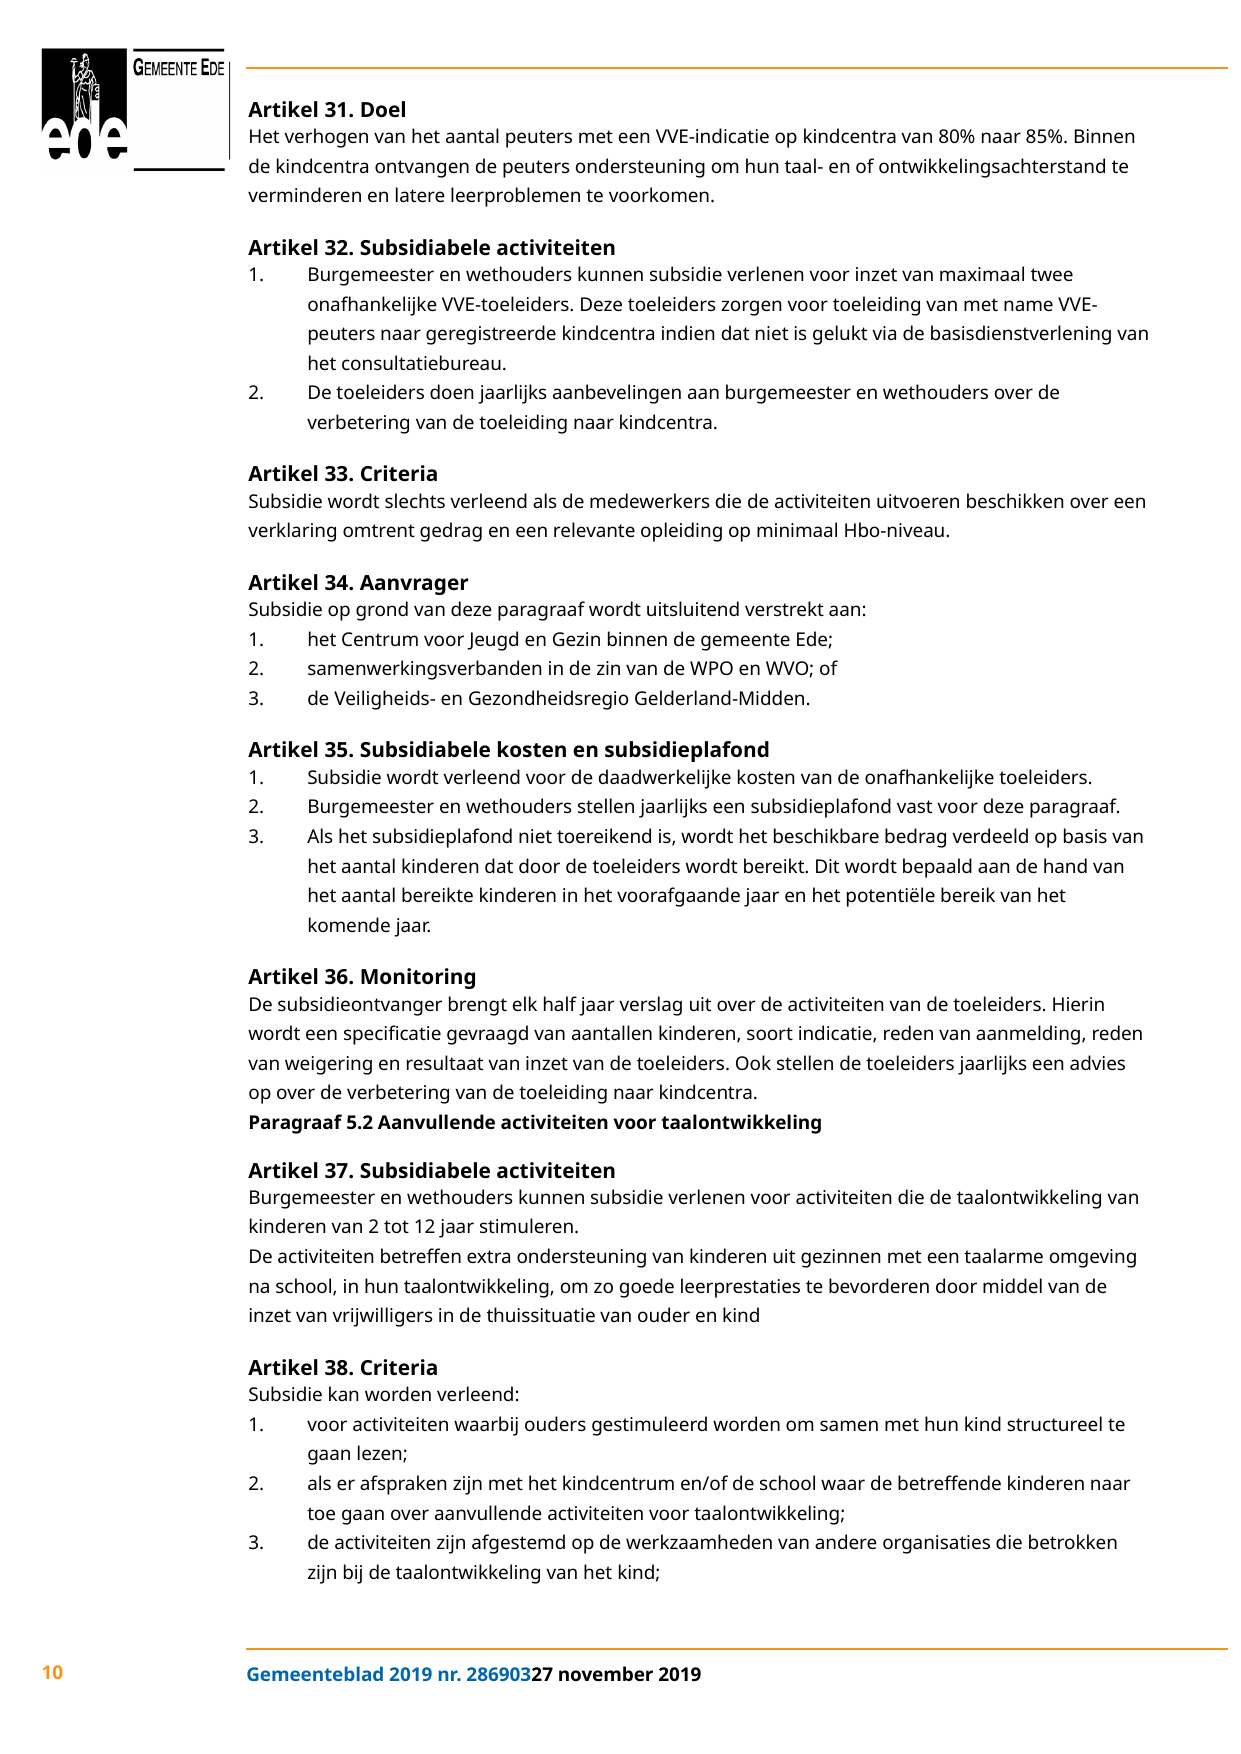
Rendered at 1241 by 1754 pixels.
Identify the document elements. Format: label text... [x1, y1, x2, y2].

text Subsidie wordt slechts verleend als de medewerkers die de activiteiten uitvoeren beschikken over een verklaring omtrent gedrag en een relevante opleiding op minimaal Hbo-niveau. [248, 488, 1152, 543]
text Artikel 36. Monitoring [248, 962, 1152, 991]
text Subsidie kan worden verleend: [248, 1381, 1152, 1407]
text Paragraaf 5.2 Aanvullende activiteiten voor taalontwikkeling [248, 1109, 1152, 1135]
text Artikel 34. Aanvrager [248, 568, 1152, 596]
text Burgemeester en wethouders kunnen subsidie verlenen voor activiteiten die de taalontwikkeling van kinderen van 2 tot 12 jaar stimuleren. [248, 1184, 1152, 1239]
text Artikel 37. Subsidiabele activiteiten [248, 1156, 1152, 1184]
text Het verhogen van het aantal peuters met een VVE-indicatie op kindcentra van 80% naar 85%. Binnen de kindcentra ontvangen de peuters ondersteuning om hun taal- en of ontwikkelingsachterstand te verminderen en latere leerproblemen te voorkomen. [248, 123, 1152, 208]
text Artikel 31. Doel [248, 95, 1152, 123]
text Subsidie op grond van deze paragraaf wordt uitsluitend verstrekt aan: [248, 596, 1152, 622]
text De activiteiten betreffen extra ondersteuning van kinderen uit gezinnen met een taalarme omgeving na school, in hun taalontwikkeling, om zo goede leerprestaties te bevorderen door middel van de inzet van vrijwilligers in de thuissituatie van ouder en kind [248, 1243, 1152, 1328]
text Artikel 38. Criteria [248, 1353, 1152, 1381]
list voor activiteiten waarbij ouders gestimuleerd worden om samen met hun kind structureel te gaan lezen; [248, 1411, 1152, 1466]
list Burgemeester en wethouders stellen jaarlijks een subsidieplafond vast voor deze paragraaf. [248, 794, 1152, 819]
list Als het subsidieplafond niet toereikend is, wordt het beschikbare bedrag verdeeld op basis van het aantal kinderen dat door de toeleiders wordt bereikt. Dit wordt bepaald aan de hand van het aantal bereikte kinderen in het voorafgaande jaar en het potentiële bereik van het komende jaar. [248, 823, 1152, 938]
list de Veiligheids- en Gezondheidsregio Gelderland-Midden. [248, 685, 1152, 711]
text Artikel 32. Subsidiabele activiteiten [248, 233, 1152, 261]
list de activiteiten zijn afgestemd op de werkzaamheden van andere organisaties die betrokken zijn bij de taalontwikkeling van het kind; [248, 1529, 1152, 1584]
list Burgemeester en wethouders kunnen subsidie verlenen voor inzet van maximaal twee onafhankelijke VVE-toeleiders. Deze toeleiders zorgen voor toeleiding van met name VVE-peuters naar geregistreerde kindcentra indien dat niet is gelukt via de basisdienstverlening van het consultatiebureau. [248, 261, 1152, 376]
list samenwerkingsverbanden in de zin van de WPO en WVO; of [248, 656, 1152, 681]
picture [41, 47, 231, 172]
list De toeleiders doen jaarlijks aanbevelingen aan burgemeester en wethouders over de verbetering van de toeleiding naar kindcentra. [248, 379, 1152, 435]
text Artikel 35. Subsidiabele kosten en subsidieplafond [248, 736, 1152, 764]
list het Centrum voor Jeugd en Gezin binnen de gemeente Ede; [248, 626, 1152, 652]
text Artikel 33. Criteria [248, 459, 1152, 488]
list als er afspraken zijn met het kindcentrum en/of de school waar de betreffende kinderen naar toe gaan over aanvullende activiteiten voor taalontwikkeling; [248, 1470, 1152, 1525]
list Subsidie wordt verleend voor de daadwerkelijke kosten van de onafhankelijke toeleiders. [248, 764, 1152, 790]
text De subsidieontvanger brengt elk half jaar verslag uit over de activiteiten van de toeleiders. Hierin wordt een specificatie gevraagd van aantallen kinderen, soort indicatie, reden van aanmelding, reden van weigering en resultaat van inzet van de toeleiders. Ook stellen de toeleiders jaarlijks een advies op over de verbetering van de toeleiding naar kindcentra. [248, 991, 1152, 1105]
